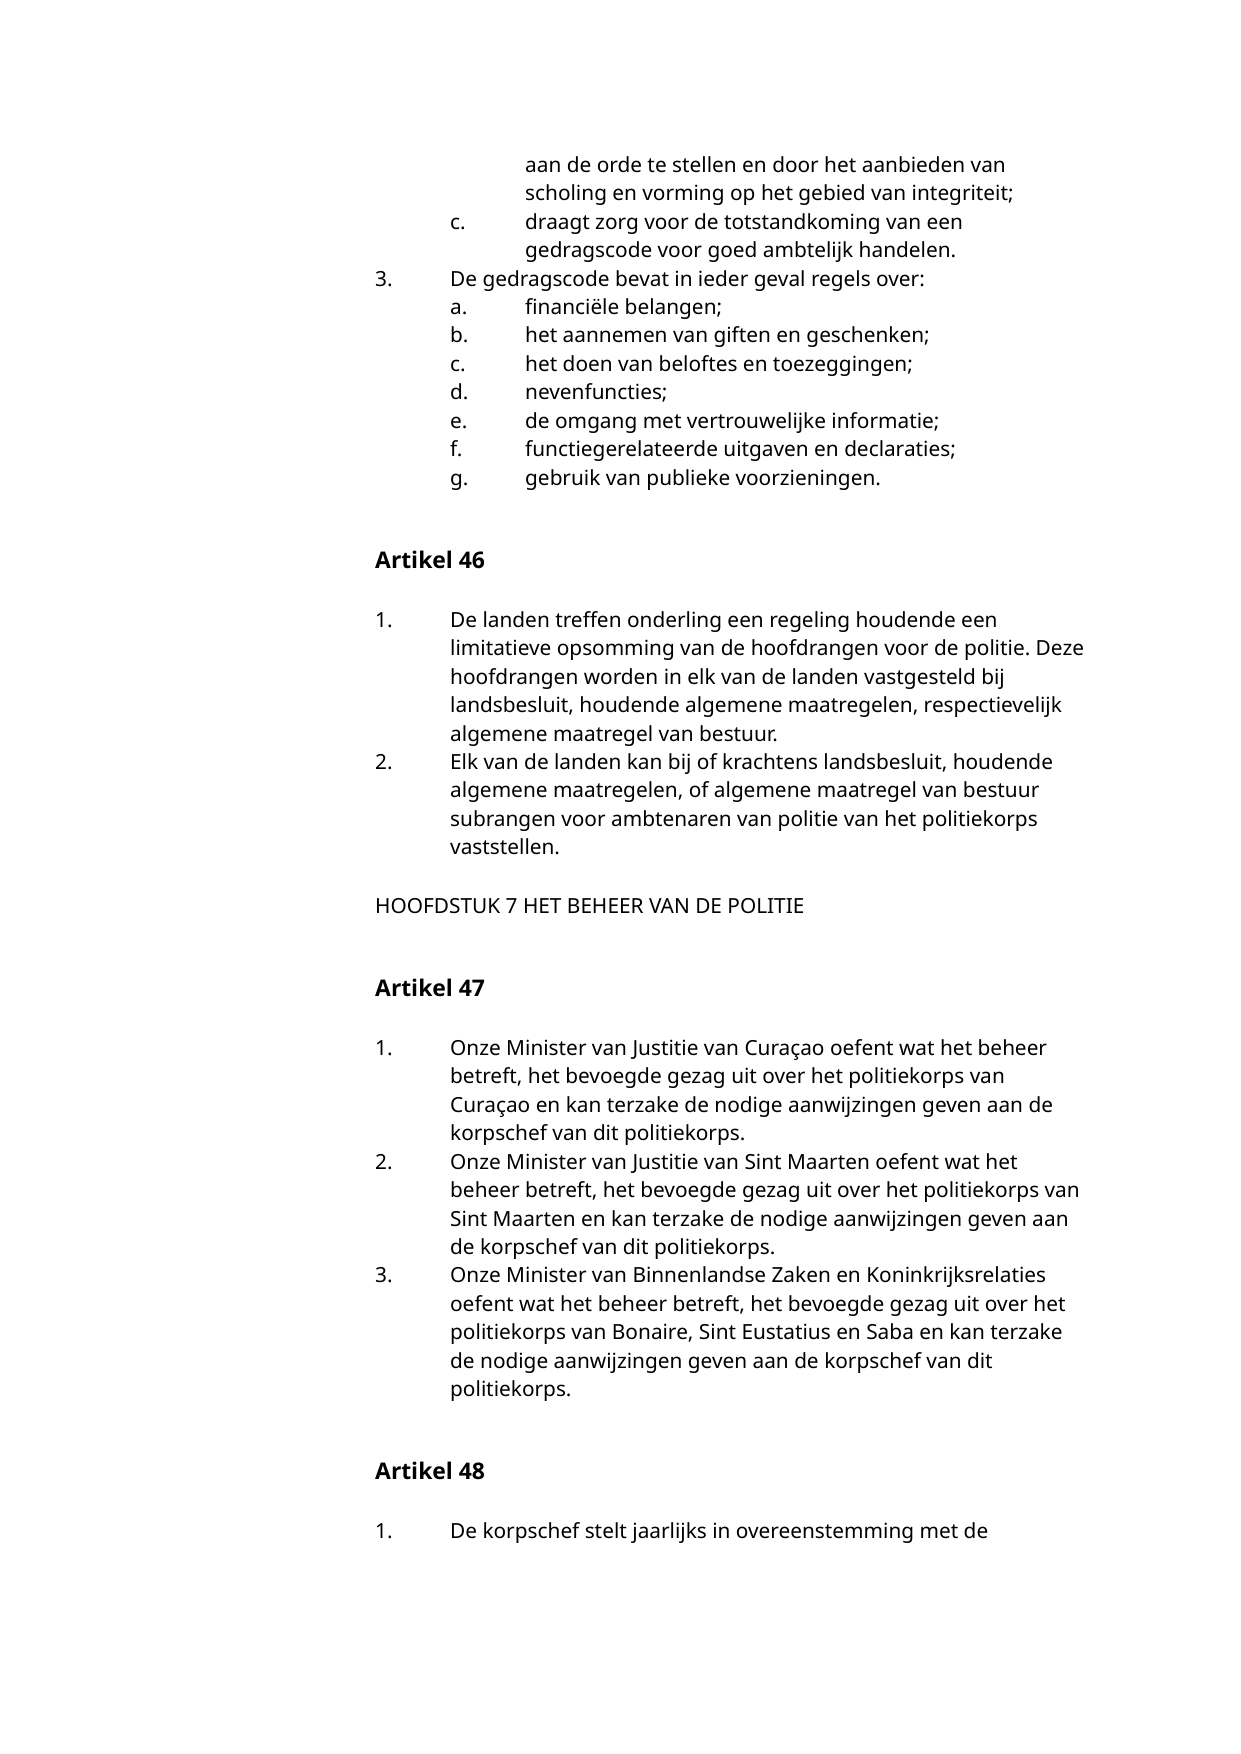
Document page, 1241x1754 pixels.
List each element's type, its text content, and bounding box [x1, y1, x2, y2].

list De korpschef stelt jaarlijks in overeenstemming met de [375, 1517, 1090, 1545]
subtitle HOOFDSTUK 7 HET BEHEER VAN DE POLITIE [375, 891, 1090, 919]
list de omgang met vertrouwelijke informatie; [450, 406, 1090, 434]
list draagt zorg voor de totstandkoming van een gedragscode voor goed ambtelijk handelen. [450, 207, 1090, 264]
list Elk van de landen kan bij of krachtens landsbesluit, houdende algemene maatregelen, of algemene maatregel van bestuur subrangen voor ambtenaren van politie van het politiekorps vaststellen. [375, 747, 1090, 861]
list nevenfuncties; [450, 377, 1090, 406]
list De gedragscode bevat in ieder geval regels over: [375, 264, 1090, 292]
subtitle Artikel 46 [375, 544, 1090, 575]
subtitle Artikel 47 [375, 972, 1090, 1003]
list Onze Minister van Justitie van Sint Maarten oefent wat het beheer betreft, het bevoegde gezag uit over het politiekorps van Sint Maarten en kan terzake de nodige aanwijzingen geven aan de korpschef van dit politiekorps. [375, 1147, 1090, 1261]
subtitle Artikel 48 [375, 1455, 1090, 1487]
list het aannemen van giften en geschenken; [450, 321, 1090, 349]
list financiële belangen; [450, 292, 1090, 321]
list gebruik van publieke voorzieningen. [450, 463, 1090, 491]
list Onze Minister van Justitie van Curaçao oefent wat het beheer betreft, het bevoegde gezag uit over het politiekorps van Curaçao en kan terzake de nodige aanwijzingen geven aan de korpschef van dit politiekorps. [375, 1033, 1090, 1147]
list Onze Minister van Binnenlandse Zaken en Koninkrijksrelaties oefent wat het beheer betreft, het bevoegde gezag uit over het politiekorps van Bonaire, Sint Eustatius en Saba en kan terzake de nodige aanwijzingen geven aan de korpschef van dit politiekorps. [375, 1261, 1090, 1403]
list functiegerelateerde uitgaven en declaraties; [450, 434, 1090, 463]
list De landen treffen onderling een regeling houdende een limitatieve opsomming van de hoofdrangen voor de politie. Deze hoofdrangen worden in elk van de landen vastgesteld bij landsbesluit, houdende algemene maatregelen, respectievelijk algemene maatregel van bestuur. [375, 605, 1090, 747]
list aan de orde te stellen en door het aanbieden van scholing en vorming op het gebied van integriteit; [450, 150, 1090, 207]
list het doen van beloftes en toezeggingen; [450, 349, 1090, 377]
